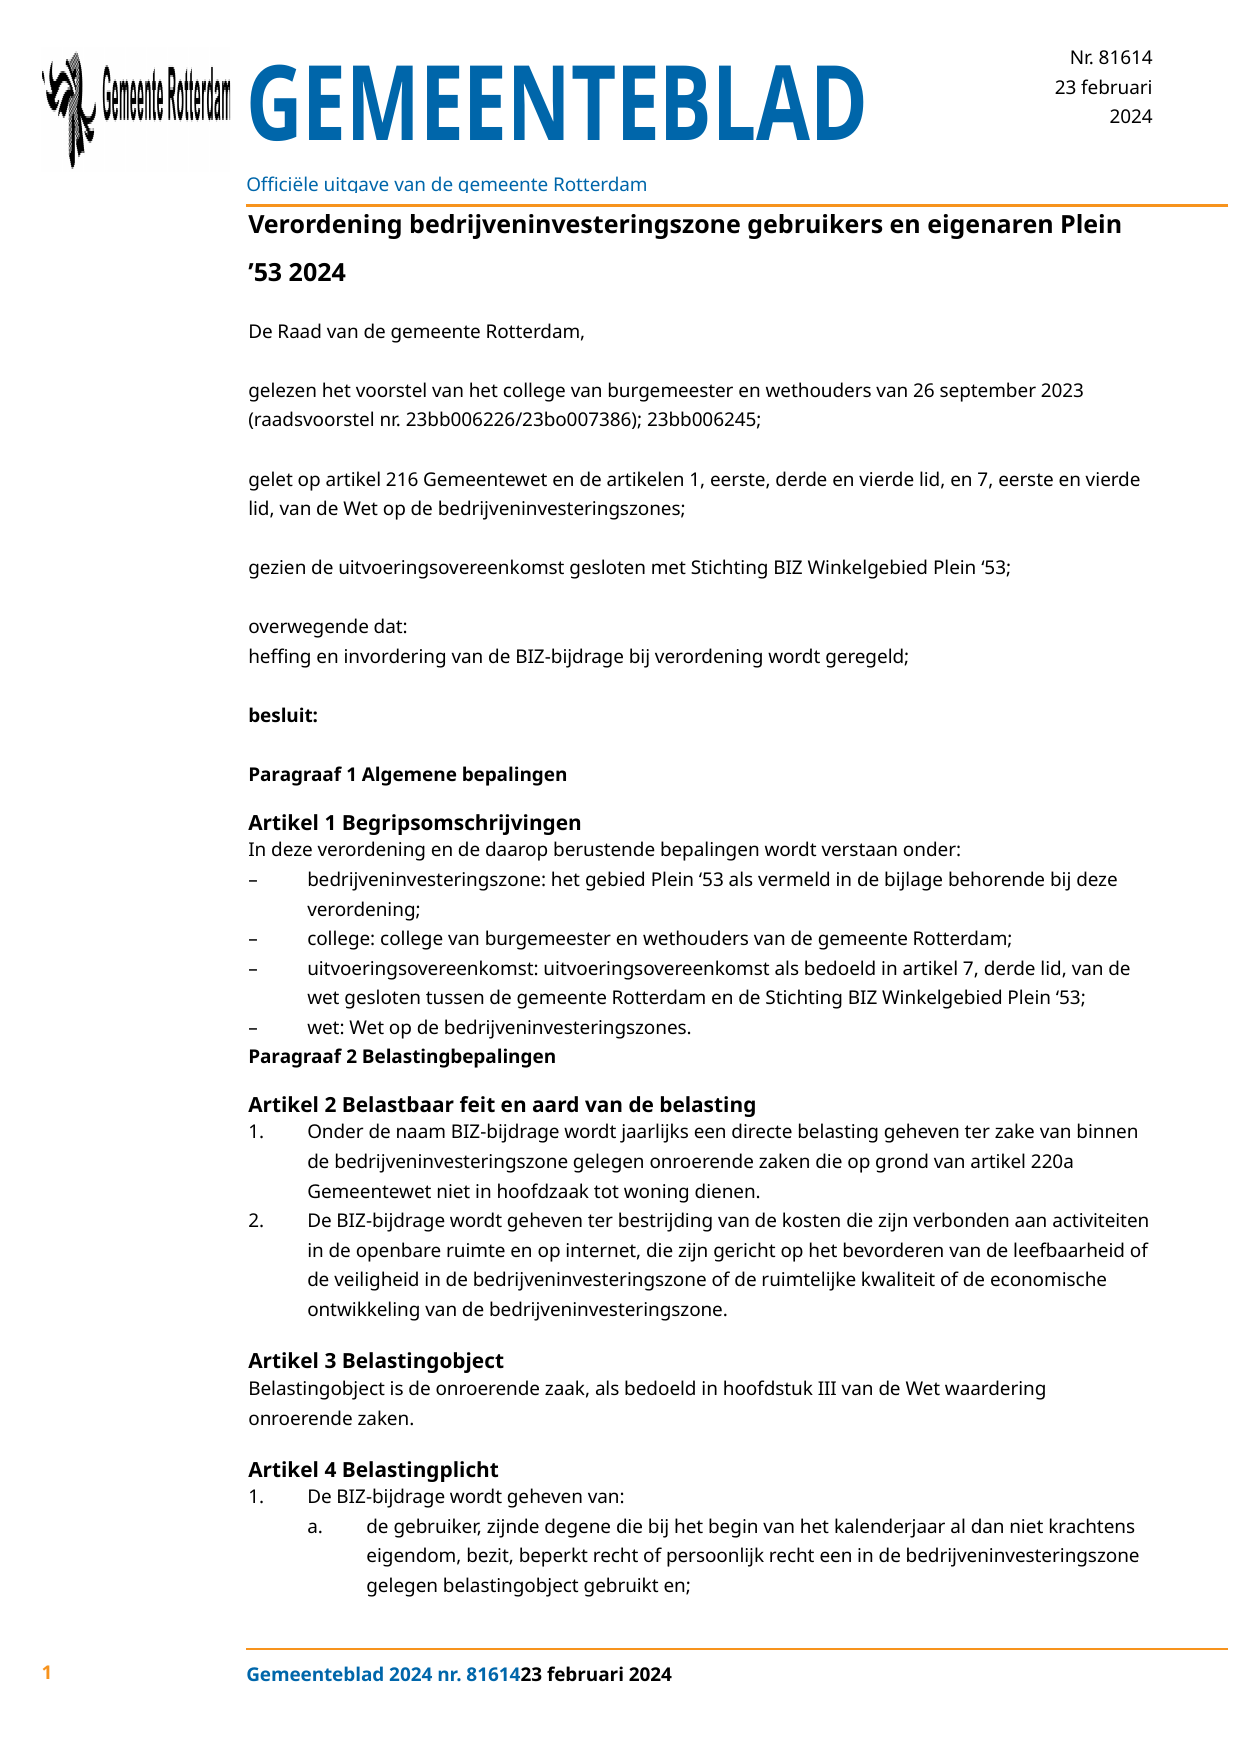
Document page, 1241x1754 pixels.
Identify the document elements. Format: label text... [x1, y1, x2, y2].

text Artikel 3 Belastingobject [248, 1347, 1152, 1375]
list De BIZ-bijdrage wordt geheven van: [248, 1483, 1152, 1509]
list wet: Wet op de bedrijveninvesteringszones. [248, 1014, 1152, 1040]
text overwegende dat: [248, 614, 1152, 639]
text Belastingobject is de onroerende zaak, als bedoeld in hoofdstuk III van de Wet waardering onroerende zaken. [248, 1375, 1152, 1430]
text In deze verordening en de daarop berustende bepalingen wordt verstaan onder: [248, 837, 1152, 862]
text De Raad van de gemeente Rotterdam, [248, 318, 1152, 344]
text Artikel 2 Belastbaar feit en aard van de belasting [248, 1090, 1152, 1119]
text besluit: [248, 702, 1152, 728]
text Artikel 1 Begripsomschrijvingen [248, 808, 1152, 837]
list uitvoeringsovereenkomst: uitvoeringsovereenkomst als bedoeld in artikel 7, derde lid, van de wet gesloten tussen de gemeente Rotterdam en de Stichting BIZ Winkelgebied Plein ‘53; [248, 955, 1152, 1010]
text Verordening bedrijveninvesteringszone gebruikers en eigenaren Plein ’53 2024 [248, 207, 1152, 288]
text gelet op artikel 216 Gemeentewet en de artikelen 1, eerste, derde en vierde lid, en 7, eerste en vierde lid, van de Wet op de bedrijveninvesteringszones; [248, 466, 1152, 521]
text Paragraaf 1 Algemene bepalingen [248, 762, 1152, 787]
list college: college van burgemeester en wethouders van de gemeente Rotterdam; [248, 925, 1152, 951]
text Paragraaf 2 Belastingbepalingen [248, 1044, 1152, 1069]
list bedrijveninvesteringszone: het gebied Plein ‘53 als vermeld in de bijlage behorende bij deze verordening; [248, 866, 1152, 922]
list de gebruiker, zijnde degene die bij het begin van het kalenderjaar al dan niet krachtens eigendom, bezit, beperkt recht of persoonlijk recht een in de bedrijveninvesteringszone gelegen belastingobject gebruikt en; [307, 1513, 1152, 1598]
list De BIZ-bijdrage wordt geheven ter bestrijding van de kosten die zijn verbonden aan activiteiten in de openbare ruimte en op internet, die zijn gericht op het bevorderen van de leefbaarheid of de veiligheid in de bedrijveninvesteringszone of de ruimtelijke kwaliteit of de economische ontwikkeling van de bedrijveninvesteringszone. [248, 1207, 1152, 1322]
text heffing en invordering van de BIZ-bijdrage bij verordening wordt geregeld; [248, 643, 1152, 669]
text Artikel 4 Belastingplicht [248, 1455, 1152, 1483]
text gezien de uitvoeringsovereenkomst gesloten met Stichting BIZ Winkelgebied Plein ‘53; [248, 554, 1152, 580]
list Onder de naam BIZ-bijdrage wordt jaarlijks een directe belasting geheven ter zake van binnen de bedrijveninvesteringszone gelegen onroerende zaken die op grond van artikel 220a Gemeentewet niet in hoofdzaak tot woning dienen. [248, 1119, 1152, 1204]
picture [41, 47, 231, 172]
text gelezen het voorstel van het college van burgemeester en wethouders van 26 september 2023 (raadsvoorstel nr. 23bb006226/23bo007386); 23bb006245; [248, 377, 1152, 432]
